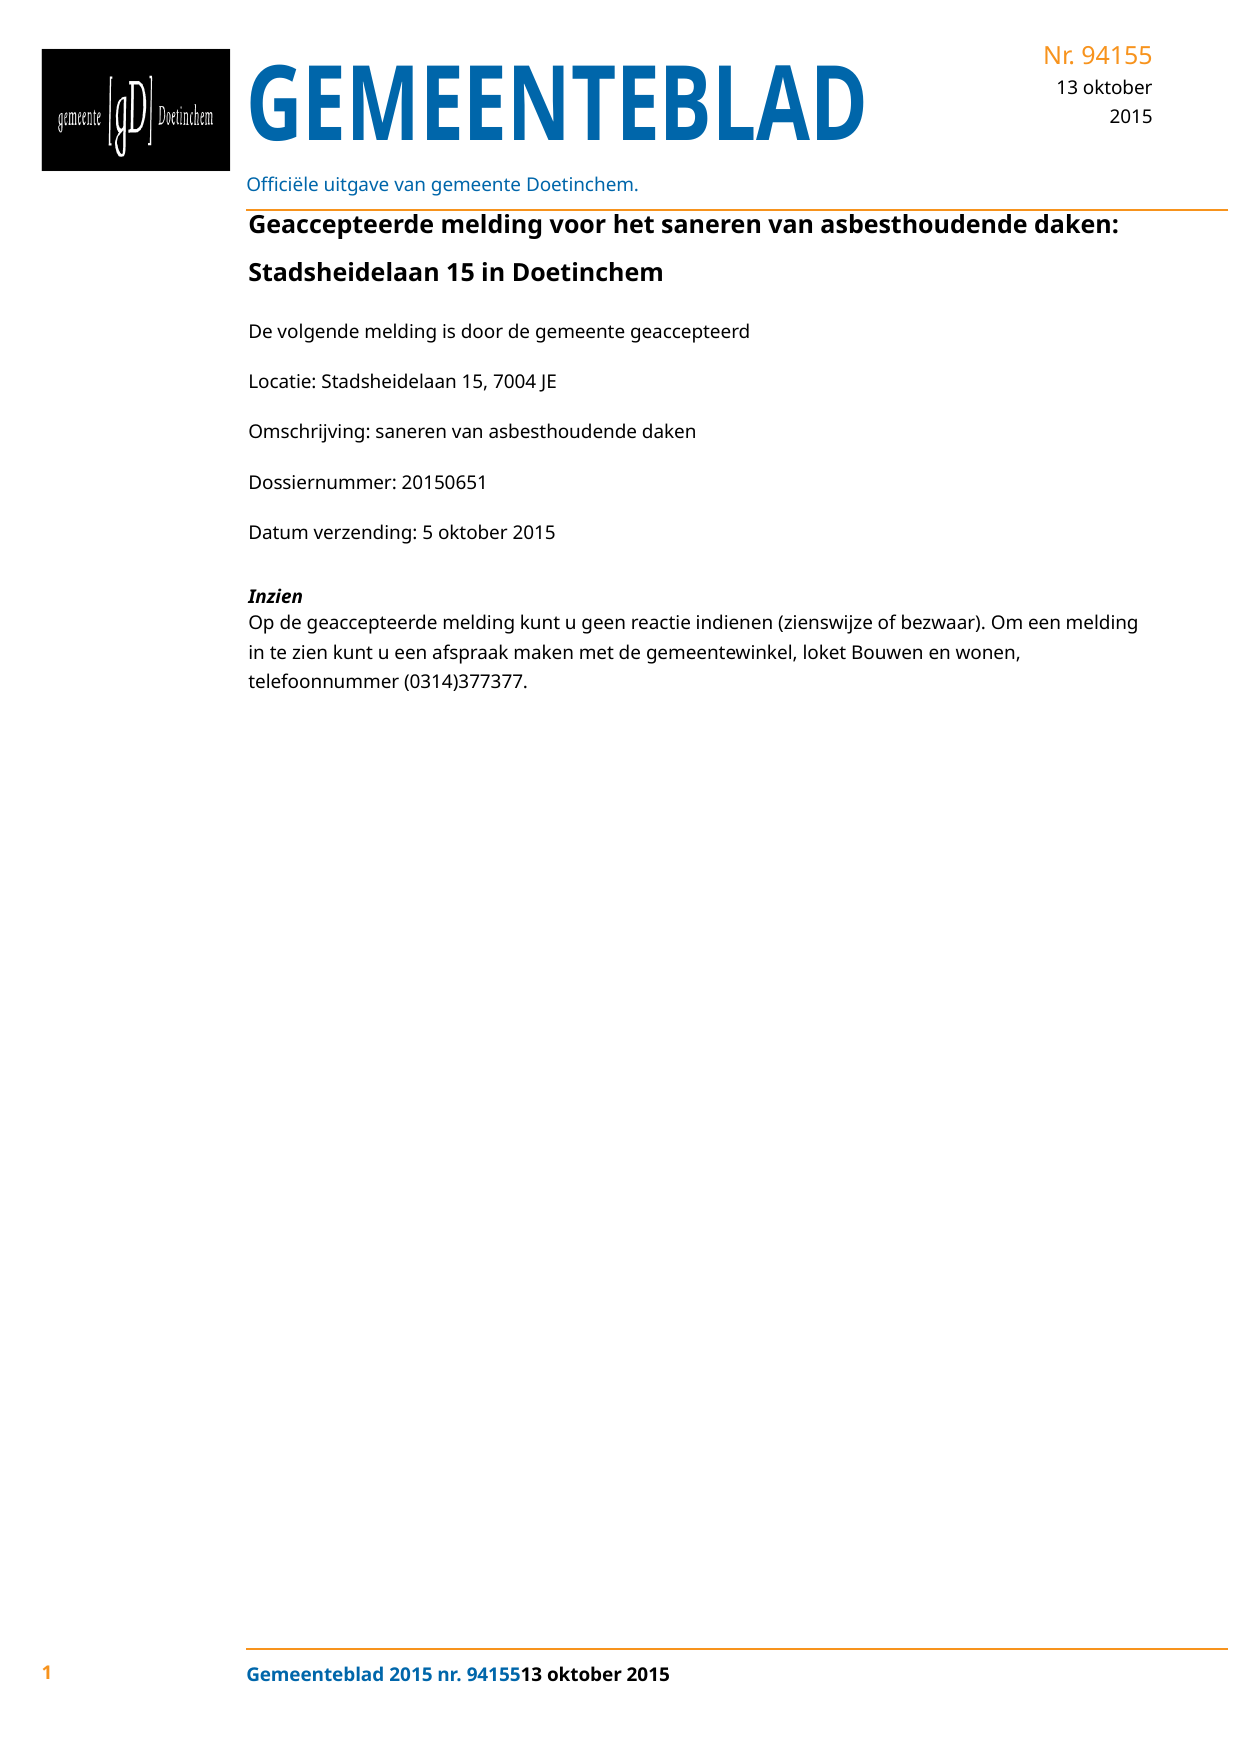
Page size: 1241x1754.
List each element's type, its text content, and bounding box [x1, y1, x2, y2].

text Inzien [248, 583, 1152, 609]
text Datum verzending: 5 oktober 2015 [248, 519, 1152, 545]
text Omschrijving: saneren van asbesthoudende daken [248, 419, 1152, 444]
text Locatie: Stadsheidelaan 15, 7004 JE [248, 368, 1152, 394]
text Dossiernummer: 20150651 [248, 469, 1152, 495]
text De volgende melding is door de gemeente geaccepteerd [248, 318, 1152, 344]
text Op de geaccepteerde melding kunt u geen reactie indienen (zienswijze of bezwaar). Om een melding in te zien kunt u een afspraak maken met de gemeentewinkel, loket Bouwen en wonen, telefoonnummer (0314)377377. [248, 609, 1152, 694]
text Geaccepteerde melding voor het saneren van asbesthoudende daken: Stadsheidelaan 15 in Doetinchem [248, 211, 1152, 288]
picture [41, 47, 231, 172]
